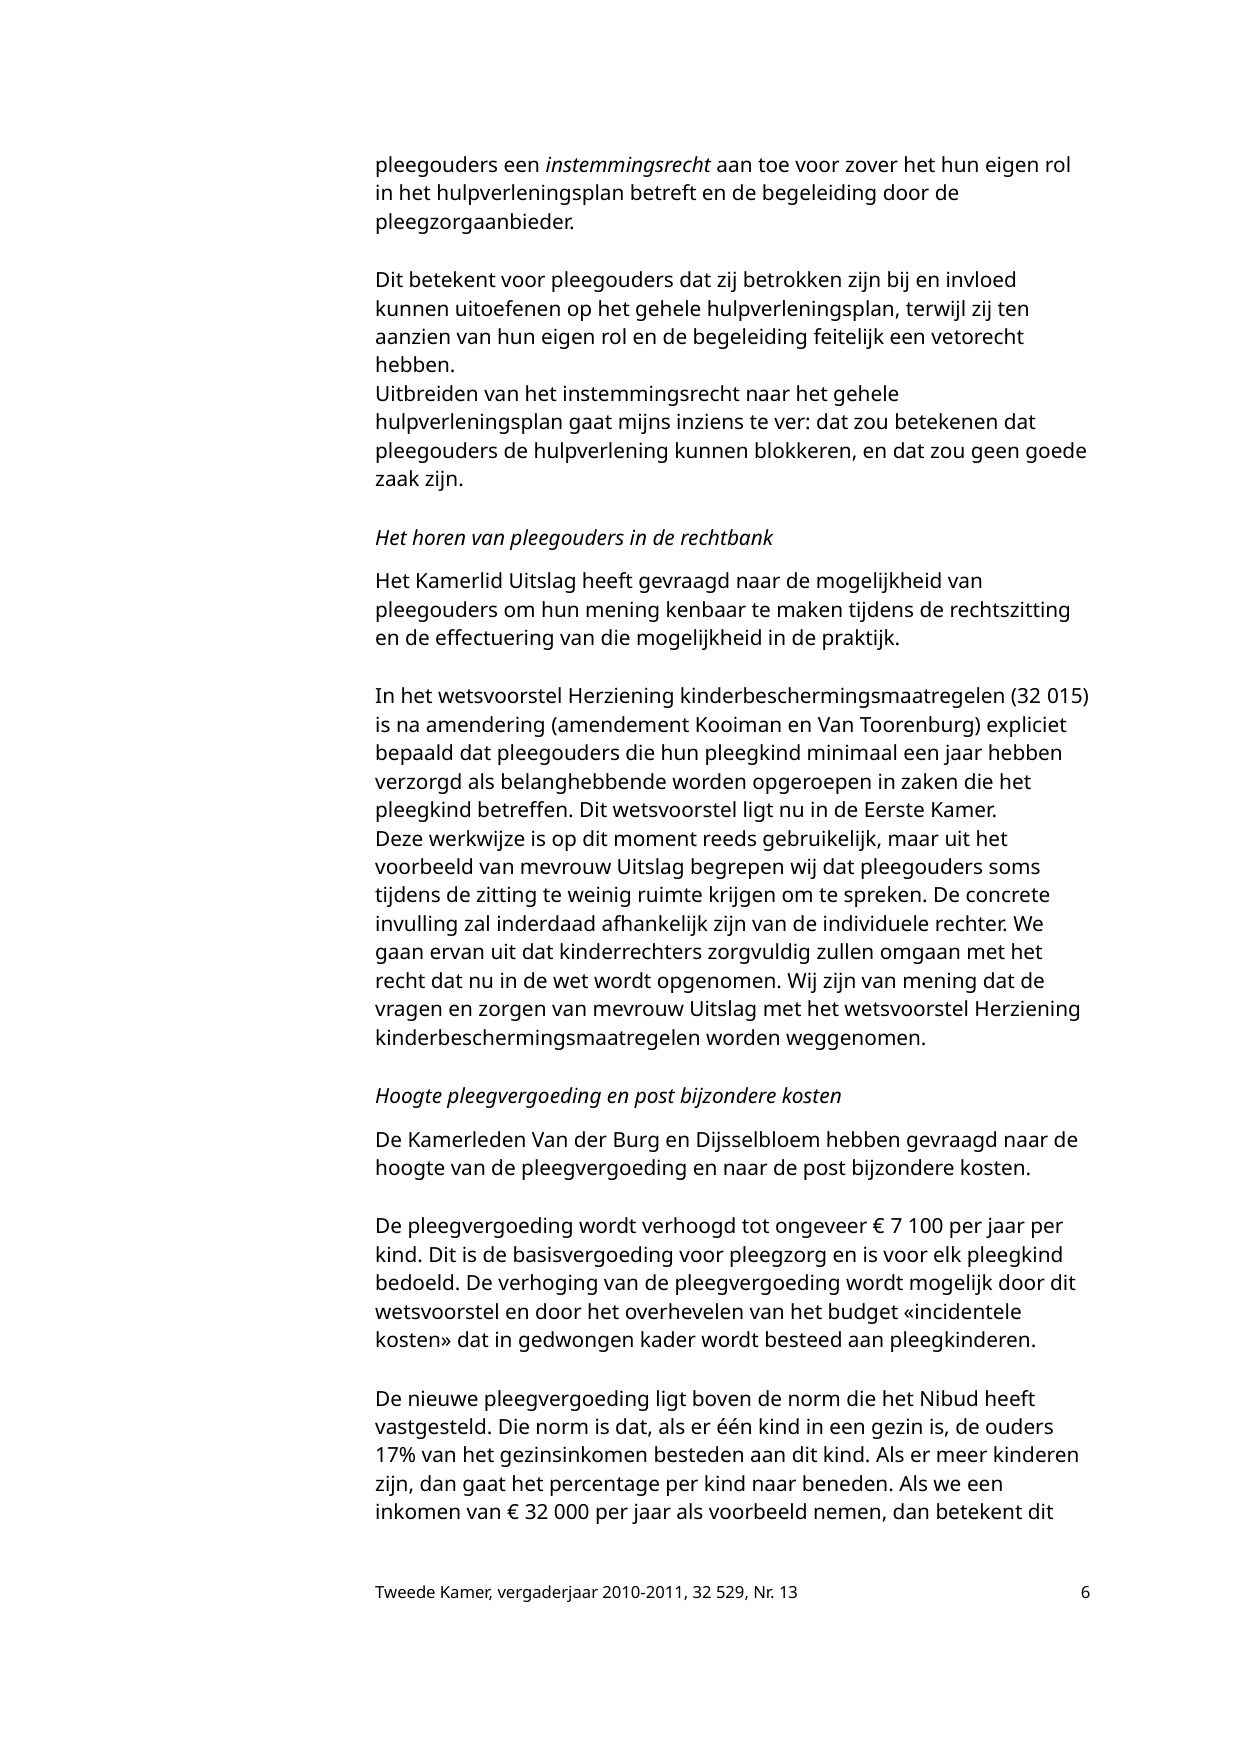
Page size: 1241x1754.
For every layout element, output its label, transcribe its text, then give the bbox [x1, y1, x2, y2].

text Deze werkwijze is op dit moment reeds gebruikelijk, maar uit het voorbeeld van mevrouw Uitslag begrepen wij dat pleegouders soms tijdens de zitting te weinig ruimte krijgen om te spreken. De concrete invulling zal inderdaad afhankelijk zijn van de individuele rechter. We gaan ervan uit dat kinderrechters zorgvuldig zullen omgaan met het recht dat nu in de wet wordt opgenomen. Wij zijn van mening dat de vragen en zorgen van mevrouw Uitslag met het wetsvoorstel Herziening kinderbeschermingsmaatregelen worden weggenomen. [375, 824, 1090, 1051]
text De nieuwe pleegvergoeding ligt boven de norm die het Nibud heeft vastgesteld. Die norm is dat, als er één kind in een gezin is, de ouders 17% van het gezinsinkomen besteden aan dit kind. Als er meer kinderen zijn, dan gaat het percentage per kind naar beneden. Als we een inkomen van € 32 000 per jaar als voorbeeld nemen, dan betekent dit [375, 1384, 1090, 1526]
text De pleegvergoeding wordt verhoogd tot ongeveer € 7 100 per jaar per kind. Dit is de basisvergoeding voor pleegzorg en is voor elk pleegkind bedoeld. De verhoging van de pleegvergoeding wordt mogelijk door dit wetsvoorstel en door het overhevelen van het budget «incidentele kosten» dat in gedwongen kader wordt besteed aan pleegkinderen. [375, 1212, 1090, 1354]
text In het wetsvoorstel Herziening kinderbeschermingsmaatregelen (32 015) is na amendering (amendement Kooiman en Van Toorenburg) expliciet bepaald dat pleegouders die hun pleegkind minimaal een jaar hebben verzorgd als belanghebbende worden opgeroepen in zaken die het pleegkind betreffen. Dit wetsvoorstel ligt nu in de Eerste Kamer. [375, 682, 1090, 824]
text pleegouders een instemmingsrecht aan toe voor zover het hun eigen rol in het hulpverleningsplan betreft en de begeleiding door de pleegzorgaanbieder. [375, 150, 1090, 235]
text De Kamerleden Van der Burg en Dijsselbloem hebben gevraagd naar de hoogte van de pleegvergoeding en naar de post bijzondere kosten. [375, 1125, 1090, 1182]
text Uitbreiden van het instemmingsrecht naar het gehele hulpverleningsplan gaat mijns inziens te ver: dat zou betekenen dat pleegouders de hulpverlening kunnen blokkeren, en dat zou geen goede zaak zijn. [375, 379, 1090, 493]
text Hoogte pleegvergoeding en post bijzondere kosten [375, 1081, 1090, 1110]
text Het Kamerlid Uitslag heeft gevraagd naar de mogelijkheid van pleegouders om hun mening kenbaar te maken tijdens de rechtszitting en de effectuering van die mogelijkheid in de praktijk. [375, 566, 1090, 652]
text Het horen van pleegouders in de rechtbank [375, 523, 1090, 551]
text Dit betekent voor pleegouders dat zij betrokken zijn bij en invloed kunnen uitoefenen op het gehele hulpverleningsplan, terwijl zij ten aanzien van hun eigen rol en de begeleiding feitelijk een vetorecht hebben. [375, 265, 1090, 379]
